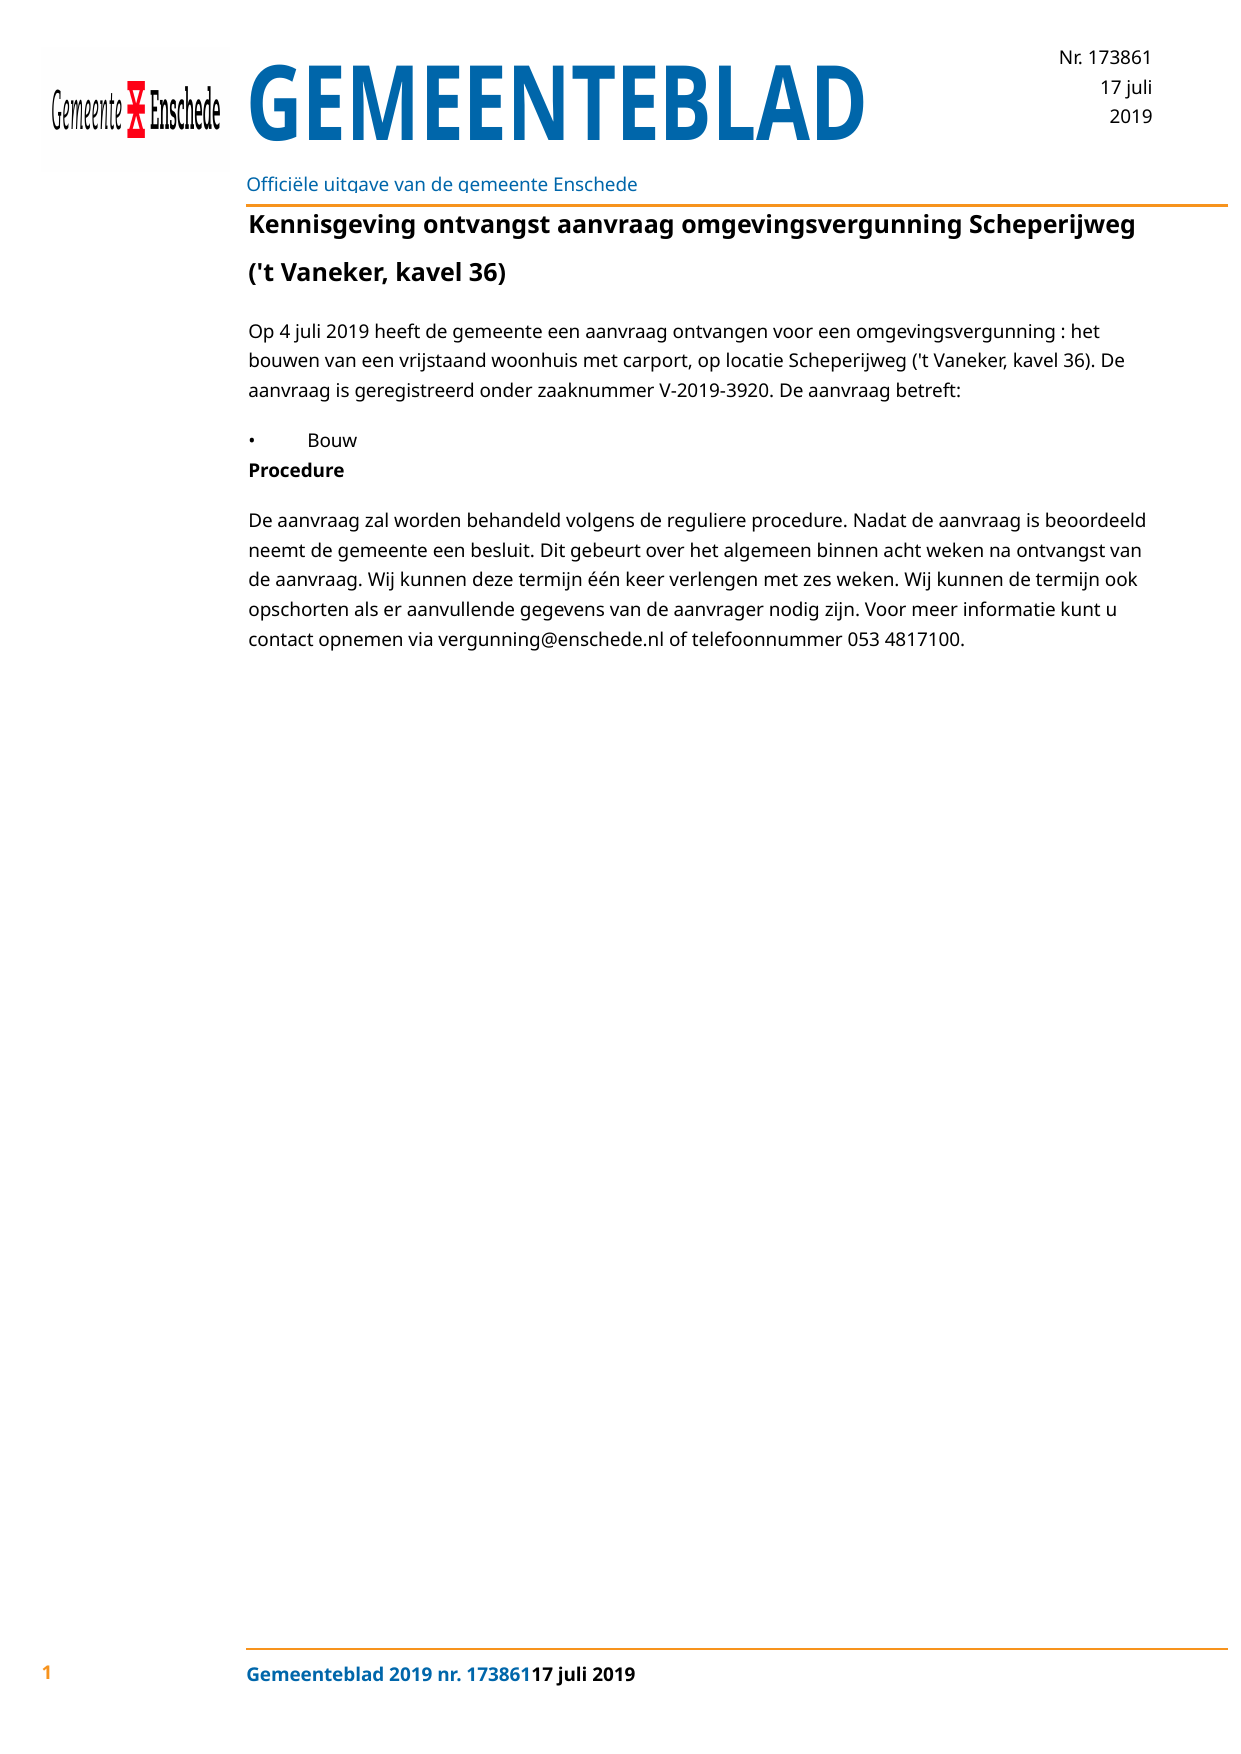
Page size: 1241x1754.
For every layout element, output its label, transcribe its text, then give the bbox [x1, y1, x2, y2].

picture [41, 47, 231, 172]
list Bouw [248, 427, 1152, 453]
text De aanvraag zal worden behandeld volgens de reguliere procedure. Nadat de aanvraag is beoordeeld neemt de gemeente een besluit. Dit gebeurt over het algemeen binnen acht weken na ontvangst van de aanvraag. Wij kunnen deze termijn één keer verlengen met zes weken. Wij kunnen de termijn ook opschorten als er aanvullende gegevens van de aanvrager nodig zijn. Voor meer informatie kunt u contact opnemen via vergunning@enschede.nl of telefoonnummer 053 4817100. [248, 507, 1152, 652]
text Procedure [248, 457, 1152, 483]
text Kennisgeving ontvangst aanvraag omgevingsvergunning Scheperijweg ('t Vaneker, kavel 36) [248, 207, 1152, 288]
text Op 4 juli 2019 heeft de gemeente een aanvraag ontvangen voor een omgevingsvergunning : het bouwen van een vrijstaand woonhuis met carport, op locatie Scheperijweg ('t Vaneker, kavel 36). De aanvraag is geregistreerd onder zaaknummer V-2019-3920. De aanvraag betreft: [248, 318, 1152, 403]
